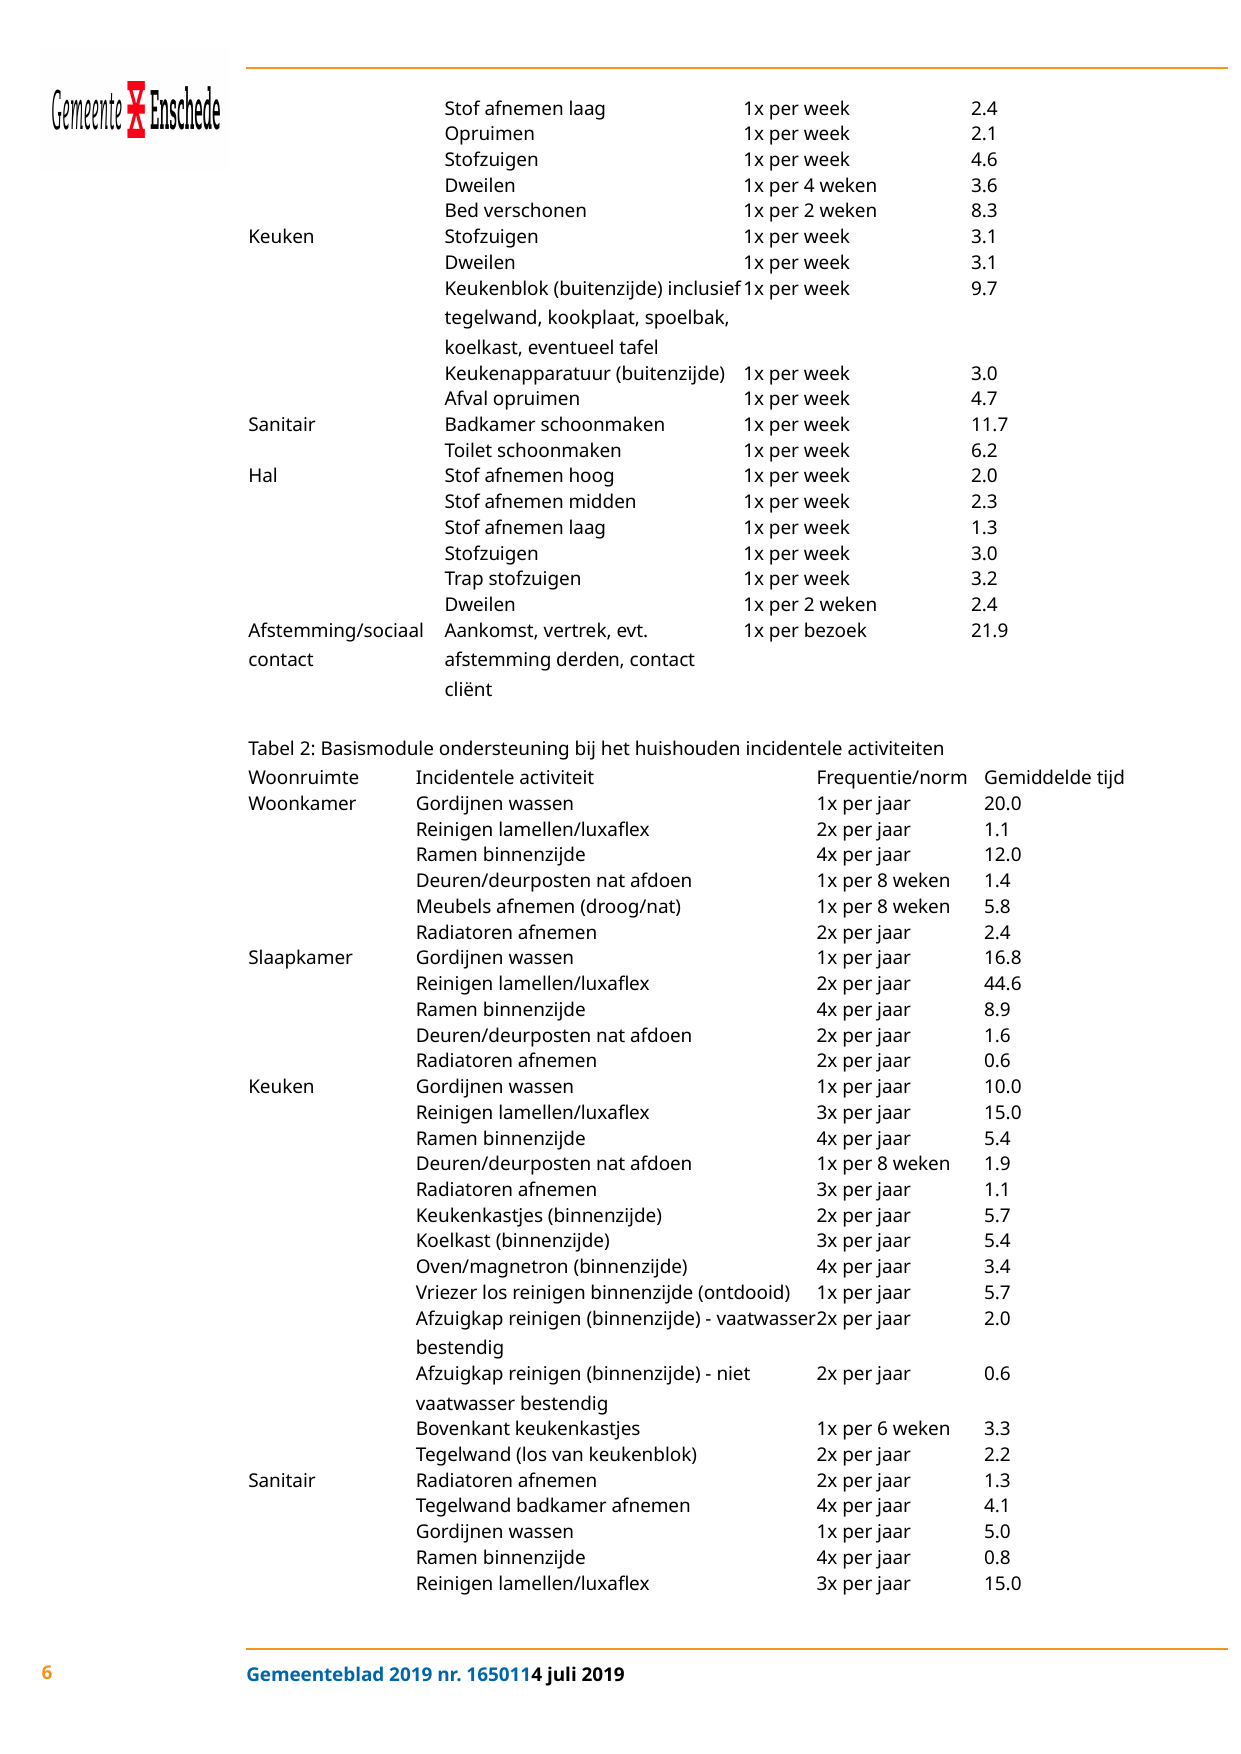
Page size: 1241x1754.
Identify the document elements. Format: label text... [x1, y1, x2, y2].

table_cell Keukenkastjes (binnenzijde) [416, 1202, 816, 1228]
table_cell 2x per jaar [816, 1048, 984, 1073]
table_cell [248, 1518, 416, 1544]
table_cell Oven/magnetron (binnenzijde) [416, 1253, 816, 1279]
table_cell [248, 1099, 416, 1125]
table_cell 1.3 [971, 514, 1152, 540]
table_cell 1x per week [743, 514, 971, 540]
table_cell [248, 816, 416, 842]
table_cell 2x per jaar [816, 1305, 984, 1360]
table_cell 4.7 [971, 386, 1152, 411]
table_cell Afstemming/sociaal contact [248, 617, 444, 702]
table_cell Ramen binnenzijde [416, 996, 816, 1022]
table_cell 4x per jaar [816, 1493, 984, 1518]
table_cell [248, 146, 444, 172]
table_header Gemiddelde tijd [984, 765, 1152, 790]
table_cell 3.1 [971, 224, 1152, 249]
table_cell 10.0 [984, 1073, 1152, 1099]
table_cell 5.7 [984, 1202, 1152, 1228]
table_cell Sanitair [248, 411, 444, 437]
table_cell [248, 1228, 416, 1253]
table_cell 1x per week [743, 249, 971, 275]
table_cell 1.3 [984, 1467, 1152, 1493]
table_cell Dweilen [444, 249, 743, 275]
table_cell Stof afnemen laag [444, 95, 743, 121]
table_cell [248, 970, 416, 996]
table_cell [248, 1305, 416, 1360]
table_cell 1x per week [743, 146, 971, 172]
table_cell 3x per jaar [816, 1228, 984, 1253]
table_cell Afzuigkap reinigen (binnenzijde) - vaatwasser bestendig [416, 1305, 816, 1360]
table_cell 2x per jaar [816, 816, 984, 842]
table_cell 2.2 [984, 1441, 1152, 1467]
table_cell 2x per jaar [816, 919, 984, 944]
table_cell Aankomst, vertrek, evt. afstemming derden, contact cliënt [444, 617, 743, 702]
table_cell [248, 489, 444, 514]
table_cell 1x per week [743, 386, 971, 411]
table_cell 1x per 2 weken [743, 591, 971, 617]
table_cell 5.8 [984, 893, 1152, 919]
table_cell 2.3 [971, 489, 1152, 514]
table_cell 2.4 [971, 591, 1152, 617]
table_cell 1x per 6 weken [816, 1415, 984, 1441]
table_cell 9.7 [971, 275, 1152, 360]
table_cell Stof afnemen laag [444, 514, 743, 540]
table_cell 1x per week [743, 411, 971, 437]
table_cell Dweilen [444, 172, 743, 198]
table_cell 0.6 [984, 1360, 1152, 1415]
table_cell 12.0 [984, 842, 1152, 867]
table_cell 20.0 [984, 790, 1152, 816]
table_cell 1x per jaar [816, 1518, 984, 1544]
table_cell Meubels afnemen (droog/nat) [416, 893, 816, 919]
table_cell 4x per jaar [816, 996, 984, 1022]
table_cell Reinigen lamellen/luxaflex [416, 1099, 816, 1125]
table_cell 5.4 [984, 1228, 1152, 1253]
table_cell [248, 275, 444, 360]
table_cell [248, 1570, 416, 1596]
table_cell [248, 1544, 416, 1570]
table_cell 1x per week [743, 121, 971, 146]
table_cell [248, 1415, 416, 1441]
table_cell 5.4 [984, 1125, 1152, 1150]
table_cell 2x per jaar [816, 1441, 984, 1467]
table_cell [248, 1022, 416, 1047]
table_header Woonruimte [248, 765, 416, 790]
table_cell 8.9 [984, 996, 1152, 1022]
table_cell Stof afnemen hoog [444, 463, 743, 488]
table_cell [248, 1253, 416, 1279]
table_cell Badkamer schoonmaken [444, 411, 743, 437]
table_cell 3.0 [971, 360, 1152, 386]
table_cell 3.0 [971, 540, 1152, 566]
table_cell Keukenblok (buitenzijde) inclusief tegelwand, kookplaat, spoelbak, koelkast, eventueel tafel [444, 275, 743, 360]
table_cell 44.6 [984, 970, 1152, 996]
table_cell 2x per jaar [816, 970, 984, 996]
table_cell Hal [248, 463, 444, 488]
table_cell 2x per jaar [816, 1022, 984, 1047]
table_cell Bed verschonen [444, 198, 743, 223]
table_cell 1.6 [984, 1022, 1152, 1047]
table_cell 21.9 [971, 617, 1152, 702]
table_cell Radiatoren afnemen [416, 1467, 816, 1493]
table_cell 4x per jaar [816, 842, 984, 867]
table_cell 0.8 [984, 1544, 1152, 1570]
table_cell 1x per 8 weken [816, 1150, 984, 1176]
table_cell Stofzuigen [444, 540, 743, 566]
picture [41, 47, 231, 172]
table_cell Gordijnen wassen [416, 1518, 816, 1544]
table_cell 1x per 4 weken [743, 172, 971, 198]
table_cell 2.1 [971, 121, 1152, 146]
table_cell [248, 1360, 416, 1415]
table_cell 2.0 [984, 1305, 1152, 1360]
table_cell 2x per jaar [816, 1467, 984, 1493]
table_cell Reinigen lamellen/luxaflex [416, 970, 816, 996]
table_cell Dweilen [444, 591, 743, 617]
table_cell Ramen binnenzijde [416, 842, 816, 867]
table_cell Radiatoren afnemen [416, 919, 816, 944]
table_cell 1.9 [984, 1150, 1152, 1176]
table_cell Reinigen lamellen/luxaflex [416, 1570, 816, 1596]
table_cell [248, 1150, 416, 1176]
table_cell 1.1 [984, 816, 1152, 842]
table_cell 4.1 [984, 1493, 1152, 1518]
table_cell Opruimen [444, 121, 743, 146]
table_cell 1x per 8 weken [816, 893, 984, 919]
table_cell [248, 172, 444, 198]
table_cell [248, 919, 416, 944]
table_cell 4x per jaar [816, 1544, 984, 1570]
table_cell 1x per week [743, 437, 971, 463]
table_cell [248, 514, 444, 540]
table_cell 11.7 [971, 411, 1152, 437]
table_cell Stofzuigen [444, 224, 743, 249]
table_cell Afzuigkap reinigen (binnenzijde) - niet vaatwasser bestendig [416, 1360, 816, 1415]
table_cell [248, 1202, 416, 1228]
table_cell 1x per jaar [816, 790, 984, 816]
table_cell 1x per bezoek [743, 617, 971, 702]
table_cell 2.4 [984, 919, 1152, 944]
table_cell 5.0 [984, 1518, 1152, 1544]
table_cell [248, 1279, 416, 1305]
table_cell 1x per jaar [816, 945, 984, 970]
table_cell 3x per jaar [816, 1570, 984, 1596]
table_cell Tegelwand badkamer afnemen [416, 1493, 816, 1518]
table_cell 1x per week [743, 540, 971, 566]
table_cell 3x per jaar [816, 1099, 984, 1125]
table_cell [248, 996, 416, 1022]
table_cell [248, 1048, 416, 1073]
table_cell 2.4 [971, 95, 1152, 121]
table_cell Koelkast (binnenzijde) [416, 1228, 816, 1253]
table_cell Gordijnen wassen [416, 790, 816, 816]
table_cell [248, 95, 444, 121]
table_cell 2x per jaar [816, 1360, 984, 1415]
table_cell Sanitair [248, 1467, 416, 1493]
table_cell Stofzuigen [444, 146, 743, 172]
table_cell [248, 540, 444, 566]
table_cell 16.8 [984, 945, 1152, 970]
table_cell [248, 198, 444, 223]
table_cell 1x per week [743, 489, 971, 514]
table_cell 4x per jaar [816, 1125, 984, 1150]
table_cell [248, 566, 444, 591]
table_cell 1.1 [984, 1176, 1152, 1202]
table_cell 2.0 [971, 463, 1152, 488]
table_cell Radiatoren afnemen [416, 1048, 816, 1073]
table_cell [248, 893, 416, 919]
table_cell Deuren/deurposten nat afdoen [416, 1150, 816, 1176]
table_cell 3.6 [971, 172, 1152, 198]
table_cell Reinigen lamellen/luxaflex [416, 816, 816, 842]
table_header Frequentie/norm [816, 765, 984, 790]
table_cell [248, 1176, 416, 1202]
table_cell 1x per week [743, 463, 971, 488]
table_cell 3x per jaar [816, 1176, 984, 1202]
table_cell 4.6 [971, 146, 1152, 172]
table_cell 1x per week [743, 360, 971, 386]
table_cell 3.4 [984, 1253, 1152, 1279]
table_cell [248, 249, 444, 275]
table_cell 1x per jaar [816, 1073, 984, 1099]
table_cell Trap stofzuigen [444, 566, 743, 591]
table_cell Vriezer los reinigen binnenzijde (ontdooid) [416, 1279, 816, 1305]
table_cell 15.0 [984, 1099, 1152, 1125]
text Tabel 2: Basismodule ondersteuning bij het huishouden incidentele activiteiten [248, 735, 1152, 761]
table_cell 1x per week [743, 566, 971, 591]
table_cell 1x per week [743, 224, 971, 249]
table_cell Keuken [248, 1073, 416, 1099]
table_cell Stof afnemen midden [444, 489, 743, 514]
table_cell Tegelwand (los van keukenblok) [416, 1441, 816, 1467]
table_cell Afval opruimen [444, 386, 743, 411]
table_cell Woonkamer [248, 790, 416, 816]
table_cell 15.0 [984, 1570, 1152, 1596]
table_cell 3.1 [971, 249, 1152, 275]
table_cell 1x per week [743, 275, 971, 360]
table_cell Slaapkamer [248, 945, 416, 970]
table_cell 1x per 8 weken [816, 868, 984, 893]
table_cell Keuken [248, 224, 444, 249]
table_cell Deuren/deurposten nat afdoen [416, 868, 816, 893]
table_cell Toilet schoonmaken [444, 437, 743, 463]
table_cell Keukenapparatuur (buitenzijde) [444, 360, 743, 386]
table_cell 3.2 [971, 566, 1152, 591]
table_cell [248, 591, 444, 617]
table_cell [248, 1125, 416, 1150]
table_cell [248, 842, 416, 867]
table_cell [248, 437, 444, 463]
table_cell 1x per week [743, 95, 971, 121]
table_cell Ramen binnenzijde [416, 1125, 816, 1150]
table_cell Gordijnen wassen [416, 945, 816, 970]
table_cell 8.3 [971, 198, 1152, 223]
table_cell [248, 868, 416, 893]
table_cell 5.7 [984, 1279, 1152, 1305]
table_cell Deuren/deurposten nat afdoen [416, 1022, 816, 1047]
table_cell [248, 1441, 416, 1467]
table_cell 2x per jaar [816, 1202, 984, 1228]
table_cell [248, 121, 444, 146]
table_cell 3.3 [984, 1415, 1152, 1441]
table_cell Ramen binnenzijde [416, 1544, 816, 1570]
table_cell 1.4 [984, 868, 1152, 893]
table_cell Radiatoren afnemen [416, 1176, 816, 1202]
table_cell Gordijnen wassen [416, 1073, 816, 1099]
table_cell 6.2 [971, 437, 1152, 463]
table_cell Bovenkant keukenkastjes [416, 1415, 816, 1441]
table_header Incidentele activiteit [416, 765, 816, 790]
table_cell 1x per 2 weken [743, 198, 971, 223]
table_cell [248, 360, 444, 386]
table_cell [248, 1493, 416, 1518]
table_cell 1x per jaar [816, 1279, 984, 1305]
table_cell 0.6 [984, 1048, 1152, 1073]
table_cell 4x per jaar [816, 1253, 984, 1279]
table_cell [248, 386, 444, 411]
